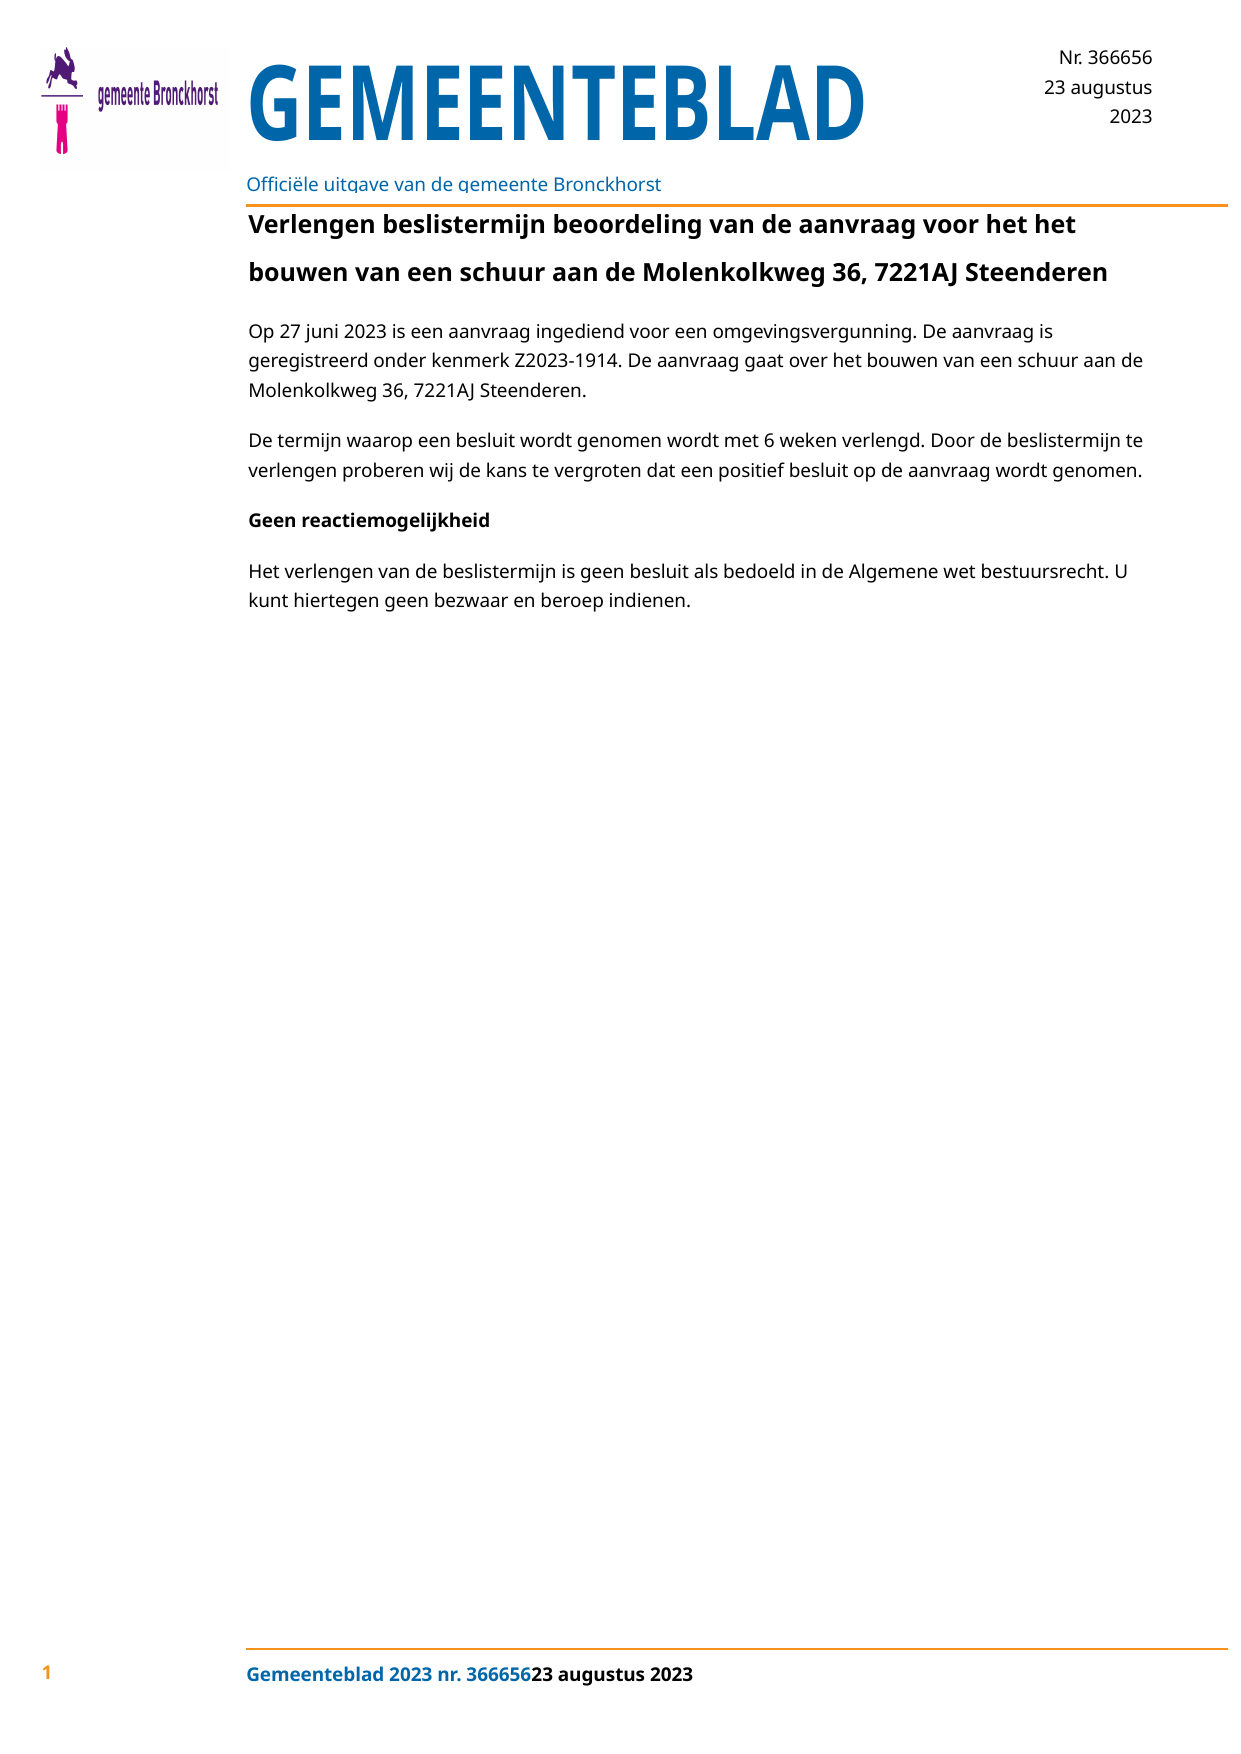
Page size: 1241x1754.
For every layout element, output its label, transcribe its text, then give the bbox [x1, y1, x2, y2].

text Geen reactiemogelijkheid [248, 507, 1152, 533]
text Op 27 juni 2023 is een aanvraag ingediend voor een omgevingsvergunning. De aanvraag is geregistreerd onder kenmerk Z2023-1914. De aanvraag gaat over het bouwen van een schuur aan de Molenkolkweg 36, 7221AJ Steenderen. [248, 318, 1152, 403]
text De termijn waarop een besluit wordt genomen wordt met 6 weken verlengd. Door de beslistermijn te verlengen proberen wij de kans te vergroten dat een positief besluit op de aanvraag wordt genomen. [248, 427, 1152, 483]
text Verlengen beslistermijn beoordeling van de aanvraag voor het het bouwen van een schuur aan de Molenkolkweg 36, 7221AJ Steenderen [248, 207, 1152, 288]
picture [41, 47, 231, 172]
text Het verlengen van de beslistermijn is geen besluit als bedoeld in de Algemene wet bestuursrecht. U kunt hiertegen geen bezwaar en beroep indienen. [248, 558, 1152, 613]
